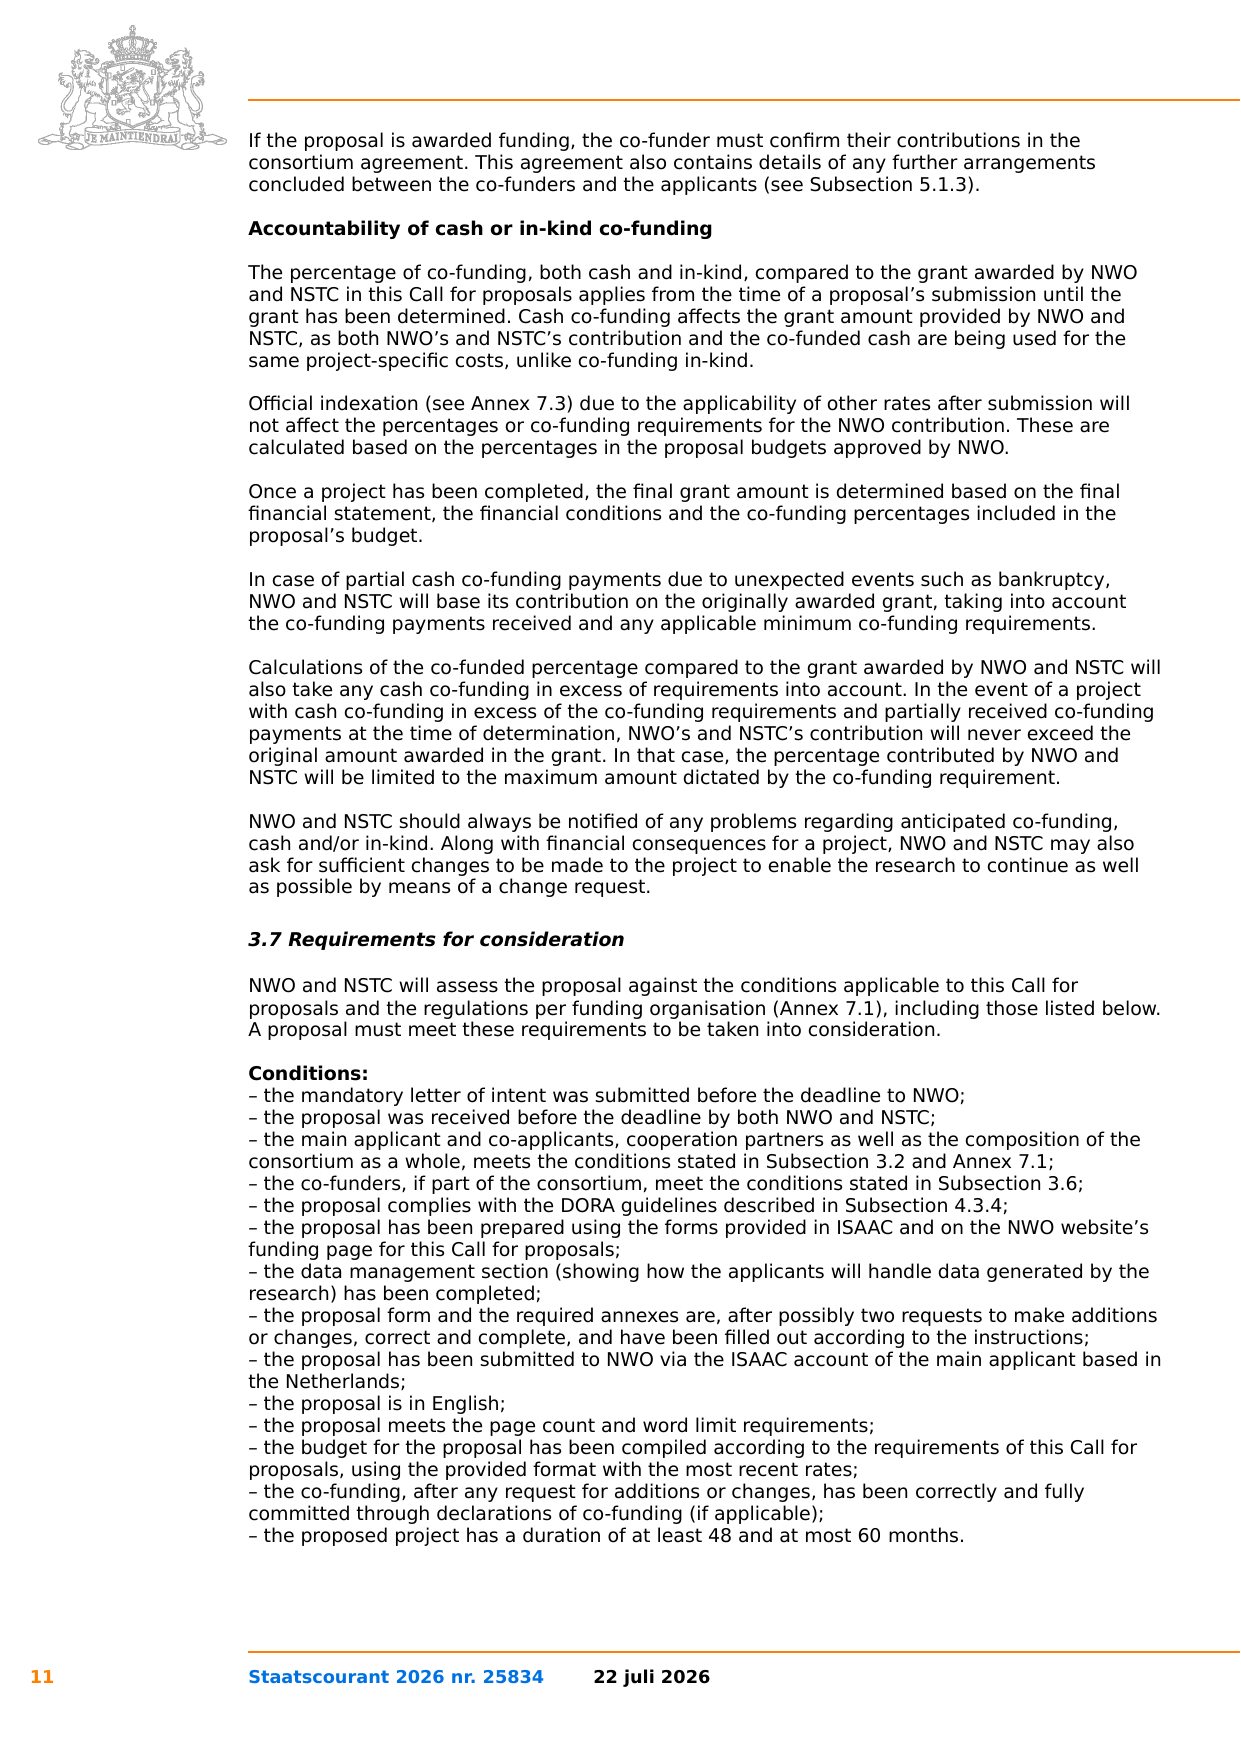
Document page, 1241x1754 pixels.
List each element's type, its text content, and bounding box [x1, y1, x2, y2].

picture [38, 25, 227, 150]
text NWO and NSTC should always be notified of any problems regarding anticipated co-funding, cash and/or in-kind. Along with financial consequences for a project, NWO and NSTC may also ask for sufficient changes to be made to the project to enable the research to continue as well as possible by means of a change request. [248, 811, 1163, 898]
text If the proposal is awarded funding, the co-funder must confirm their contributions in the consortium agreement. This agreement also contains details of any further arrangements concluded between the co-funders and the applicants (see Subsection 5.1.3). [248, 130, 1163, 196]
text – the proposal has been prepared using the forms provided in ISAAC and on the NWO website’s funding page for this Call for proposals; [248, 1217, 1163, 1261]
text – the main applicant and co-applicants, cooperation partners as well as the composition of the consortium as a whole, meets the conditions stated in Subsection 3.2 and Annex 7.1; [248, 1129, 1163, 1173]
text – the data management section (showing how the applicants will handle data generated by the research) has been completed; [248, 1261, 1163, 1305]
subtitle Accountability of cash or in-kind co-funding [248, 218, 1163, 240]
text The percentage of co-funding, both cash and in-kind, compared to the grant awarded by NWO and NSTC in this Call for proposals applies from the time of a proposal’s submission until the grant has been determined. Cash co-funding affects the grant amount provided by NWO and NSTC, as both NWO’s and NSTC’s contribution and the co-funded cash are being used for the same project-specific costs, unlike co-funding in-kind. [248, 262, 1163, 371]
text – the proposal is in English; [248, 1393, 1163, 1415]
text – the budget for the proposal has been compiled according to the requirements of this Call for proposals, using the provided format with the most recent rates; [248, 1437, 1163, 1481]
text Calculations of the co-funded percentage compared to the grant awarded by NWO and NSTC will also take any cash co-funding in excess of requirements into account. In the event of a project with cash co-funding in excess of the co-funding requirements and partially received co-funding payments at the time of determination, NWO’s and NSTC’s contribution will never exceed the original amount awarded in the grant. In that case, the percentage contributed by NWO and NSTC will be limited to the maximum amount dictated by the co-funding requirement. [248, 657, 1163, 789]
text – the proposal has been submitted to NWO via the ISAAC account of the main applicant based in the Netherlands; [248, 1349, 1163, 1393]
text – the co-funders, if part of the consortium, meet the conditions stated in Subsection 3.6; [248, 1173, 1163, 1195]
text Once a project has been completed, the final grant amount is determined based on the final financial statement, the financial conditions and the co-funding percentages included in the proposal’s budget. [248, 481, 1163, 547]
text – the proposal was received before the deadline by both NWO and NSTC; [248, 1107, 1163, 1129]
text – the mandatory letter of intent was submitted before the deadline to NWO; [248, 1085, 1163, 1107]
text In case of partial cash co-funding payments due to unexpected events such as bankruptcy, NWO and NSTC will base its contribution on the originally awarded grant, taking into account the co-funding payments received and any applicable minimum co-funding requirements. [248, 569, 1163, 635]
subtitle 3.7 Requirements for consideration [248, 928, 1163, 950]
text Conditions: [248, 1063, 1163, 1085]
text – the co-funding, after any request for additions or changes, has been correctly and fully committed through declarations of co-funding (if applicable); [248, 1481, 1163, 1525]
text – the proposal form and the required annexes are, after possibly two requests to make additions or changes, correct and complete, and have been filled out according to the instructions; [248, 1305, 1163, 1349]
text NWO and NSTC will assess the proposal against the conditions applicable to this Call for proposals and the regulations per funding organisation (Annex 7.1), including those listed below. A proposal must meet these requirements to be taken into consideration. [248, 975, 1163, 1041]
text Official indexation (see Annex 7.3) due to the applicability of other rates after submission will not affect the percentages or co-funding requirements for the NWO contribution. These are calculated based on the percentages in the proposal budgets approved by NWO. [248, 393, 1163, 459]
text – the proposal complies with the DORA guidelines described in Subsection 4.3.4; [248, 1195, 1163, 1217]
text – the proposed project has a duration of at least 48 and at most 60 months. [248, 1525, 1163, 1547]
text – the proposal meets the page count and word limit requirements; [248, 1415, 1163, 1437]
